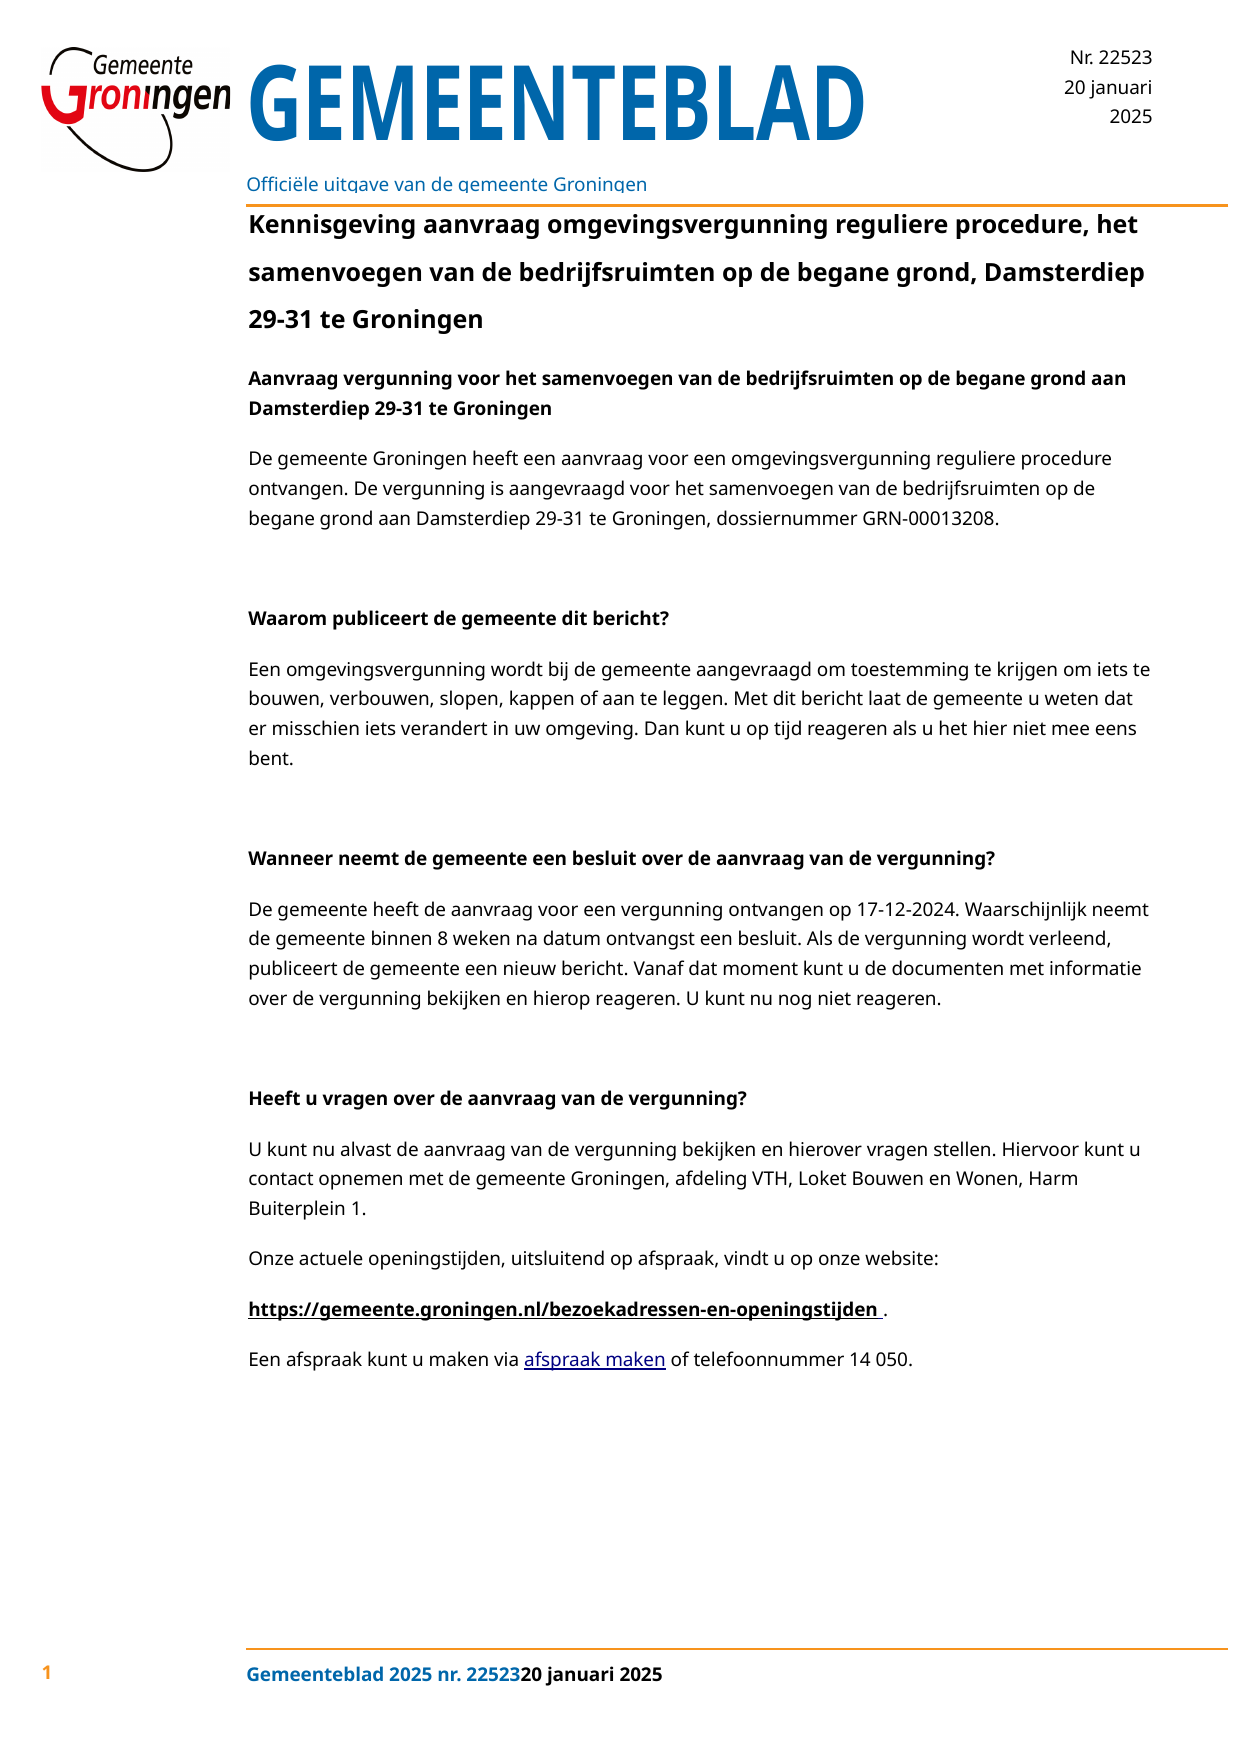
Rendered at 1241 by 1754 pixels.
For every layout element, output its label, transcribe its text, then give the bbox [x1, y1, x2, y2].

picture [41, 47, 231, 172]
text Onze actuele openingstijden, uitsluitend op afspraak, vindt u op onze website: [248, 1246, 1152, 1271]
text Aanvraag vergunning voor het samenvoegen van de bedrijfsruimten op de begane grond aan Damsterdiep 29-31 te Groningen [248, 366, 1152, 421]
text U kunt nu alvast de aanvraag van de vergunning bekijken en hierover vragen stellen. Hiervoor kunt u contact opnemen met de gemeente Groningen, afdeling VTH, Loket Bouwen en Wonen, Harm Buiterplein 1. [248, 1136, 1152, 1221]
text Kennisgeving aanvraag omgevingsvergunning reguliere procedure, het samenvoegen van de bedrijfsruimten op de begane grond, Damsterdiep 29-31 te Groningen [248, 207, 1152, 336]
text Een omgevingsvergunning wordt bij de gemeente aangevraagd om toestemming te krijgen om iets te bouwen, verbouwen, slopen, kappen of aan te leggen. Met dit bericht laat de gemeente u weten dat er misschien iets verandert in uw omgeving. Dan kunt u op tijd reageren als u het hier niet mee eens bent. [248, 656, 1152, 770]
text https://gemeente.groningen.nl/bezoekadressen-en-openingstijden . [248, 1296, 1152, 1322]
text De gemeente heeft de aanvraag voor een vergunning ontvangen op 17-12-2024. Waarschijnlijk neemt de gemeente binnen 8 weken na datum ontvangst een besluit. Als de vergunning wordt verleend, publiceert de gemeente een nieuw bericht. Vanaf dat moment kunt u de documenten met informatie over de vergunning bekijken en hierop reageren. U kunt nu nog niet reageren. [248, 896, 1152, 1010]
text Een afspraak kunt u maken via afspraak maken of telefoonnummer 14 050. [248, 1346, 1152, 1372]
text Wanneer neemt de gemeente een besluit over de aanvraag van de vergunning? [248, 846, 1152, 871]
text De gemeente Groningen heeft een aanvraag voor een omgevingsvergunning reguliere procedure ontvangen. De vergunning is aangevraagd voor het samenvoegen van de bedrijfsruimten op de begane grond aan Damsterdiep 29-31 te Groningen, dossiernummer GRN-00013208. [248, 446, 1152, 530]
text Waarom publiceert de gemeente dit bericht? [248, 606, 1152, 631]
text Heeft u vragen over de aanvraag van de vergunning? [248, 1086, 1152, 1111]
